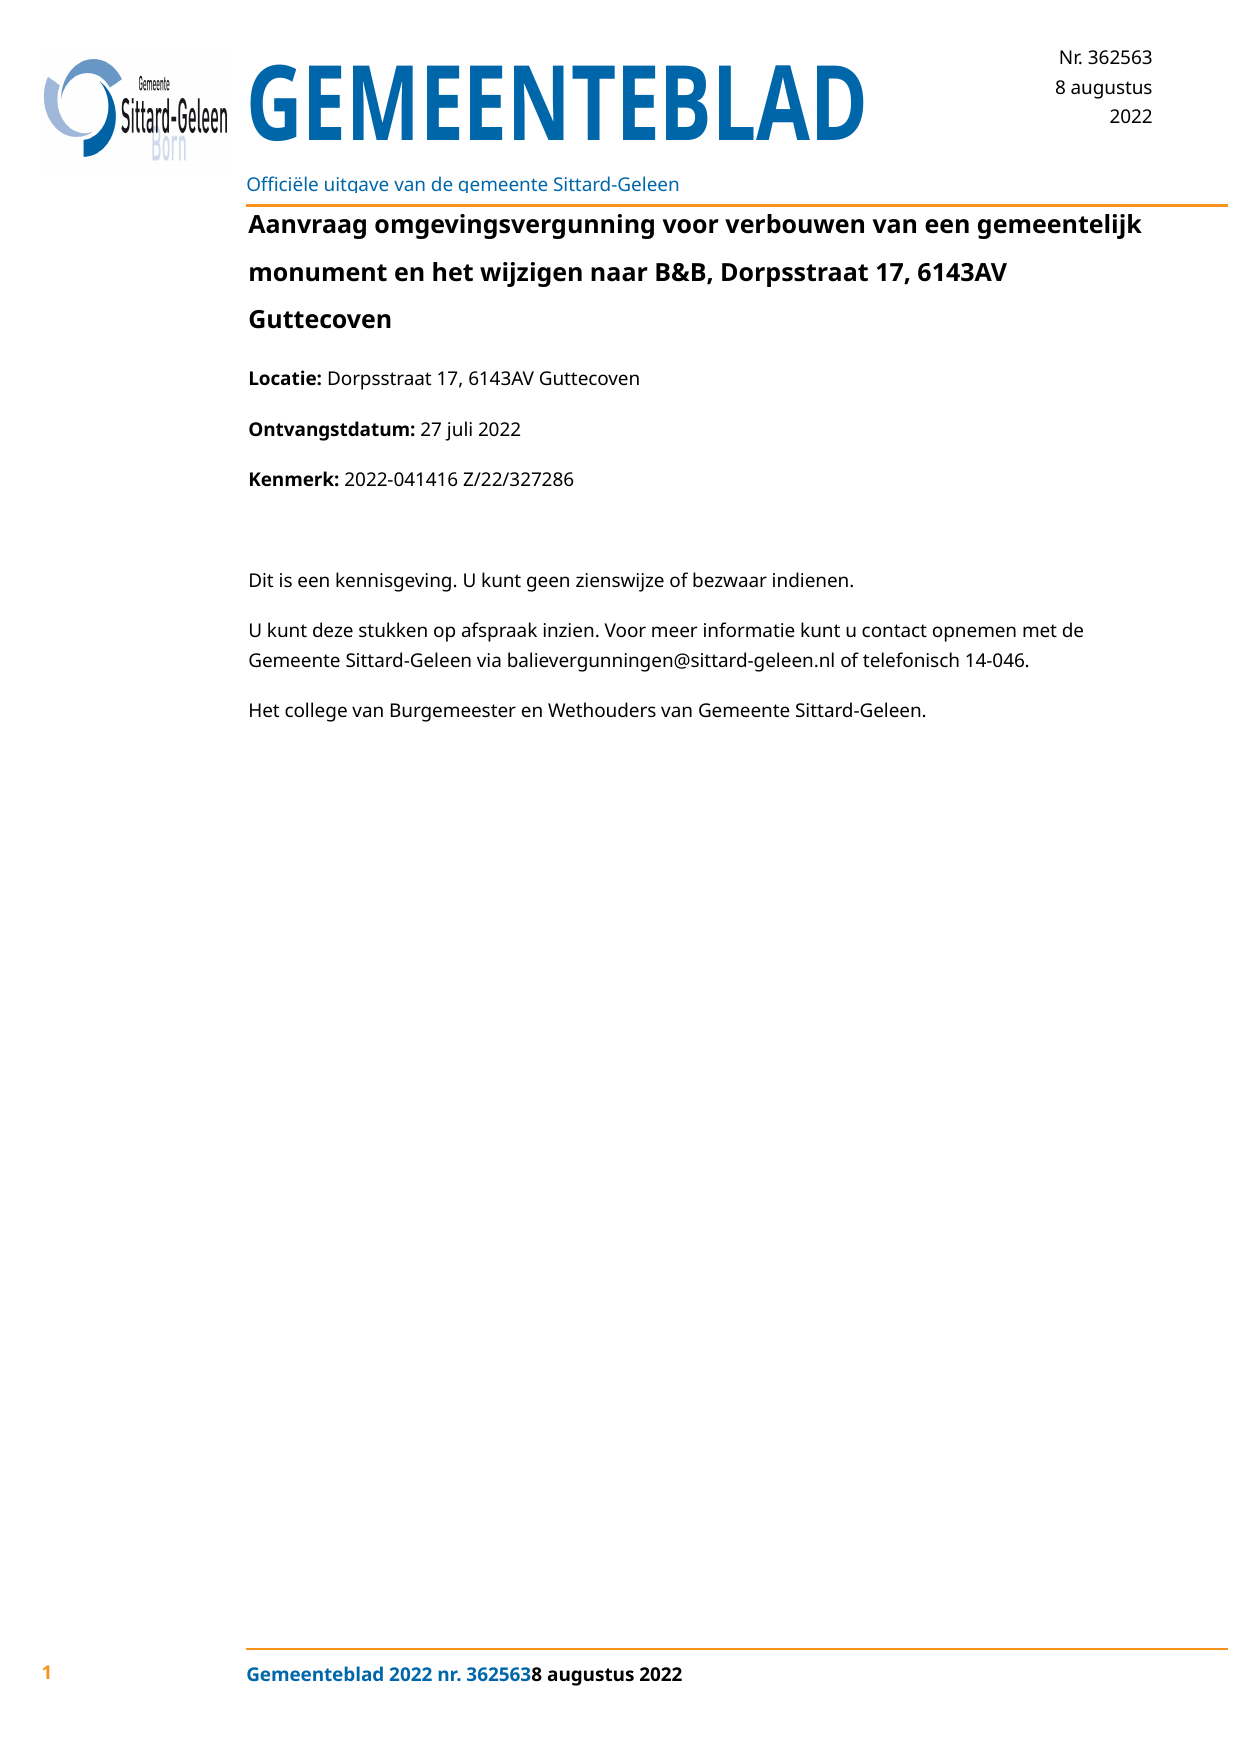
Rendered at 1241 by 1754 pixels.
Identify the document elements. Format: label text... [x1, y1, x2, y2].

text Dit is een kennisgeving. U kunt geen zienswijze of bezwaar indienen. [248, 567, 1152, 593]
text Ontvangstdatum: 27 juli 2022 [248, 416, 1152, 442]
text Kenmerk: 2022-041416 Z/22/327286 [248, 466, 1152, 492]
text Locatie: Dorpsstraat 17, 6143AV Guttecoven [248, 366, 1152, 391]
text Aanvraag omgevingsvergunning voor verbouwen van een gemeentelijk monument en het wijzigen naar B&B, Dorpsstraat 17, 6143AV Guttecoven [248, 207, 1152, 336]
text Het college van Burgemeester en Wethouders van Gemeente Sittard-Geleen. [248, 698, 1152, 723]
picture [41, 47, 231, 172]
text U kunt deze stukken op afspraak inzien. Voor meer informatie kunt u contact opnemen met de Gemeente Sittard-Geleen via balievergunningen@sittard-geleen.nl of telefonisch 14-046. [248, 618, 1152, 673]
